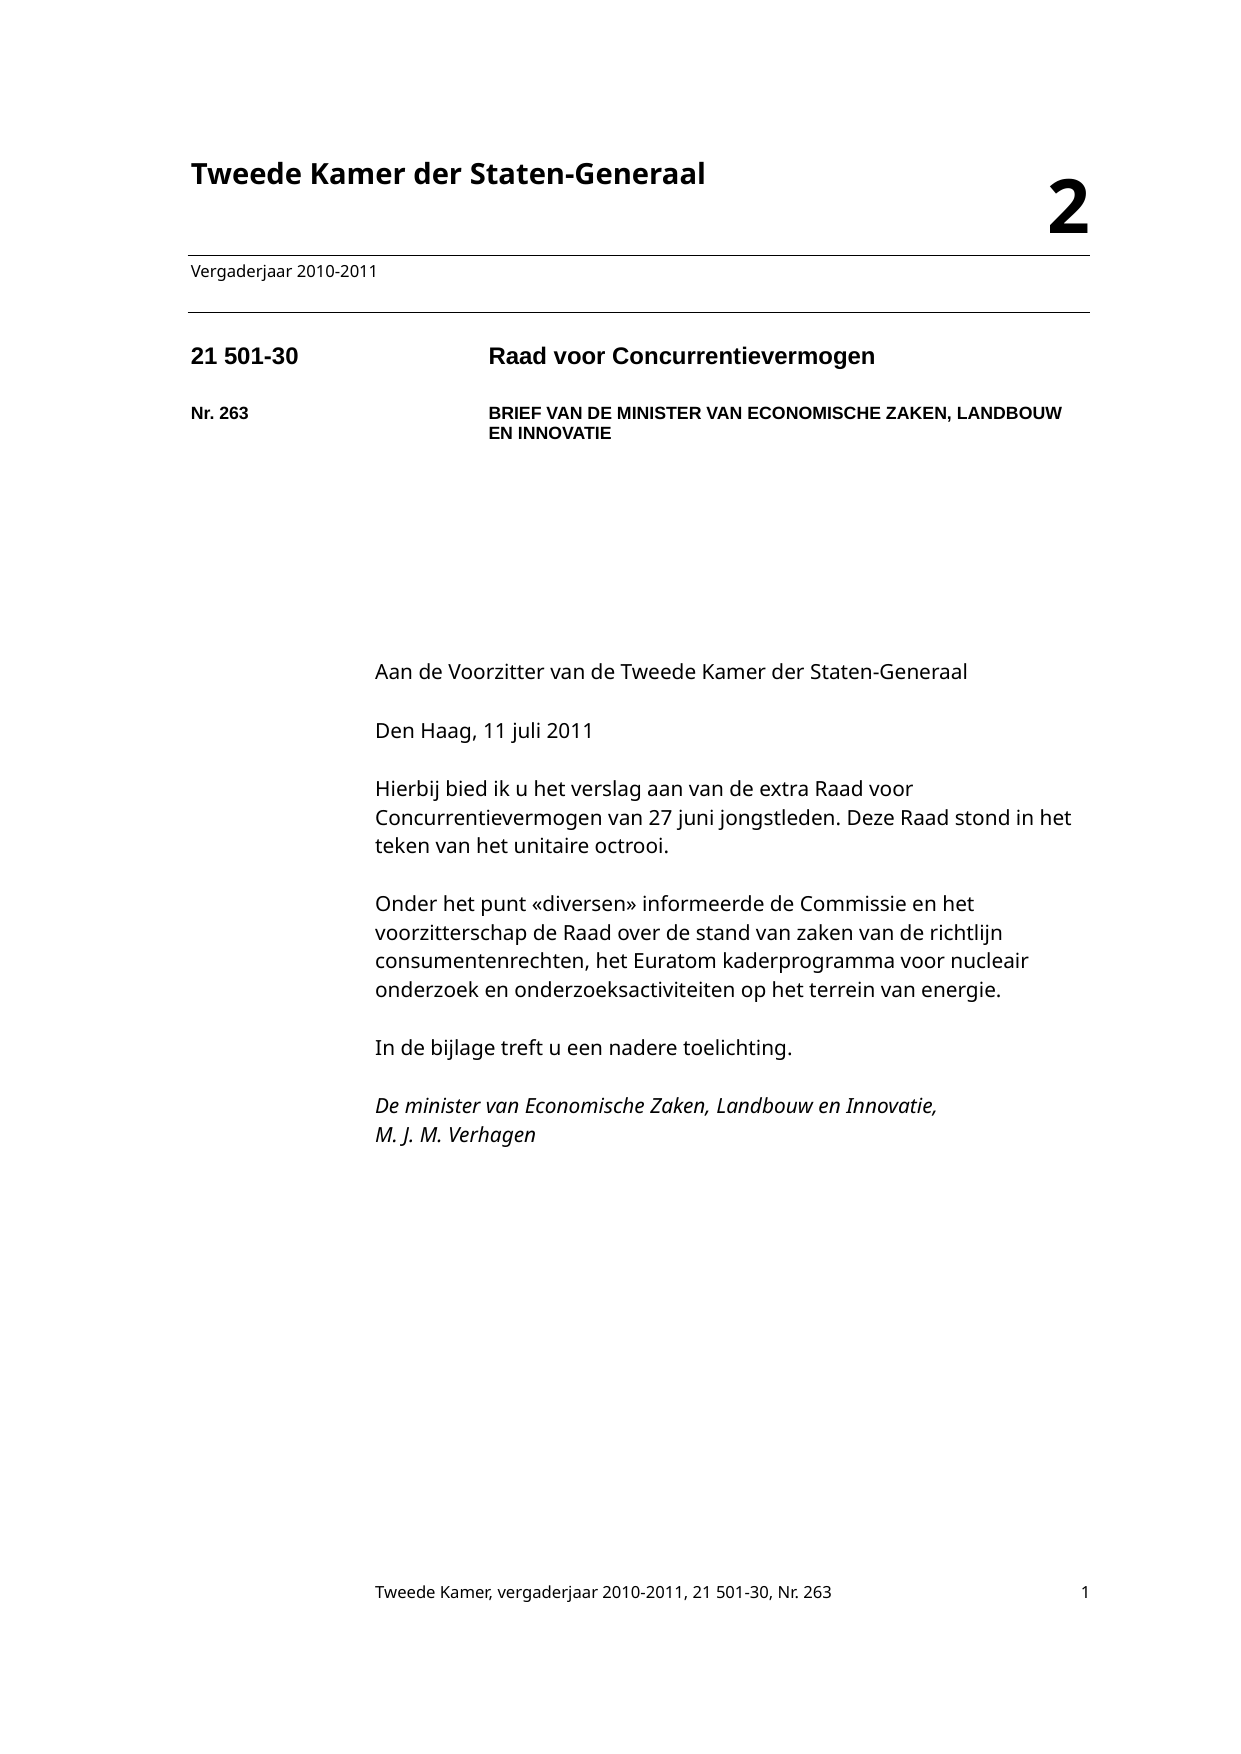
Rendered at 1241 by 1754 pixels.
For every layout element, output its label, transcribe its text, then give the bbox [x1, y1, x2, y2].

text In de bijlage treft u een nadere toelichting. [375, 1033, 1090, 1062]
table_cell [485, 256, 1090, 312]
text M. J. M. Verhagen [375, 1120, 1090, 1148]
table_cell Vergaderjaar 2010-2011 [188, 256, 485, 312]
table_cell Raad voor Concurrentievermogen [485, 339, 1090, 399]
table_cell BRIEF VAN DE MINISTER VAN ECONOMISCHE ZAKEN, LANDBOUW EN INNOVATIE [485, 399, 1090, 539]
text Onder het punt «diversen» informeerde de Commissie en het voorzitterschap de Raad over de stand van zaken van de richtlijn consumentenrechten, het Euratom kaderprogramma voor nucleair onderzoek en onderzoeksactiviteiten op het terrein van energie. [375, 889, 1090, 1003]
table_header 2 [910, 150, 1090, 255]
table_cell Nr. 263 [188, 399, 485, 539]
text Aan de Voorzitter van de Tweede Kamer der Staten-Generaal [375, 657, 1090, 686]
text Den Haag, 11 juli 2011 [375, 716, 1090, 744]
table_cell [485, 313, 1090, 339]
table_cell [188, 313, 485, 339]
table_cell 21 501-30 [188, 339, 485, 399]
table_header Tweede Kamer der Staten-Generaal [188, 150, 909, 255]
text De minister van Economische Zaken, Landbouw en Innovatie, [375, 1092, 1090, 1120]
text Hierbij bied ik u het verslag aan van de extra Raad voor Concurrentievermogen van 27 juni jongstleden. Deze Raad stond in het teken van het unitaire octrooi. [375, 774, 1090, 859]
